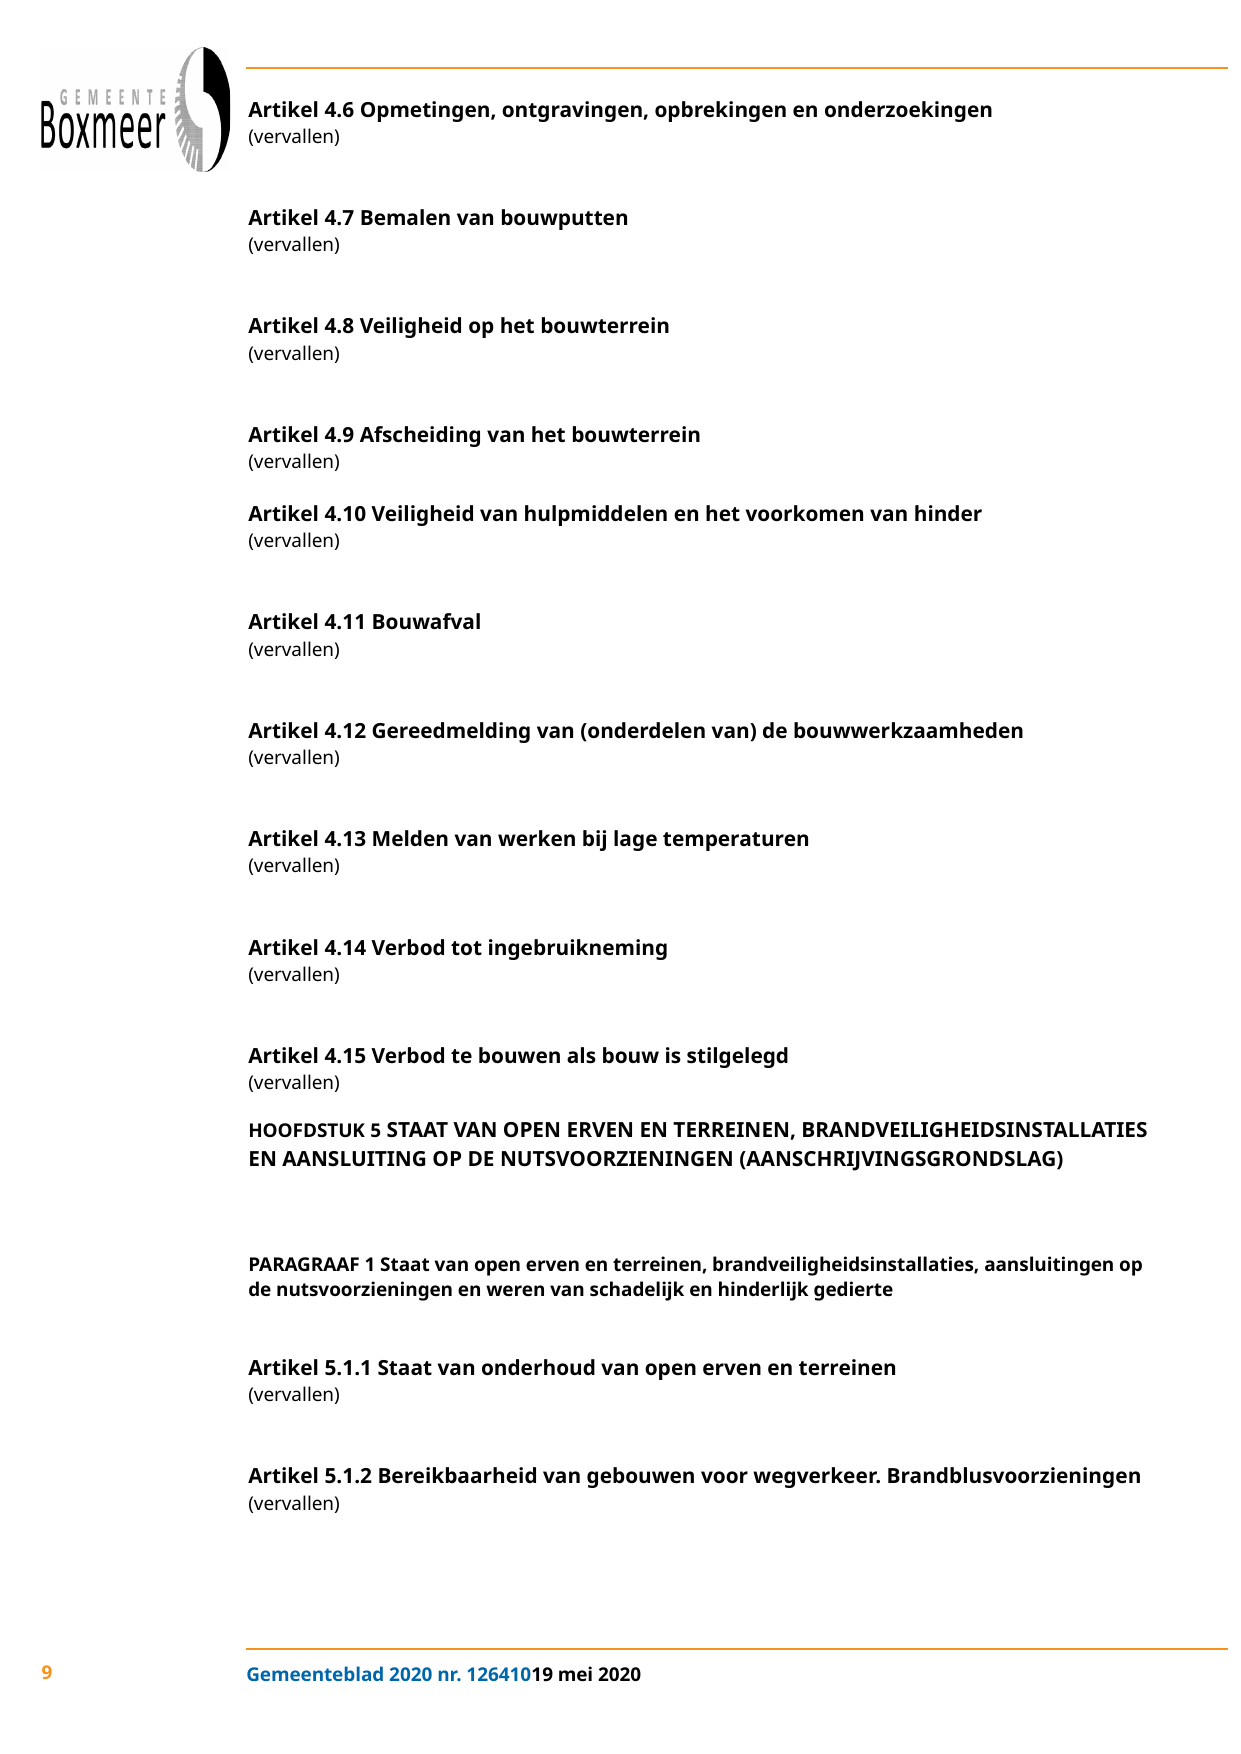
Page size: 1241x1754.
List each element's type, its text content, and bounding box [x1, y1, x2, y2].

text (vervallen) [248, 448, 1152, 474]
text Artikel 5.1.2 Bereikbaarheid van gebouwen voor wegverkeer. Brandblusvoorzieningen [248, 1461, 1152, 1490]
text (vervallen) [248, 340, 1152, 366]
text Artikel 4.10 Veiligheid van hulpmiddelen en het voorkomen van hinder [248, 499, 1152, 527]
text HOOFDSTUK 5 STAAT VAN OPEN ERVEN EN TERREINEN, BRANDVEILIGHEIDSINSTALLATIES EN AANSLUITING OP DE NUTSVOORZIENINGEN (AANSCHRIJVINGSGRONDSLAG) [248, 1115, 1152, 1172]
text Artikel 4.9 Afscheiding van het bouwterrein [248, 420, 1152, 448]
text Artikel 4.13 Melden van werken bij lage temperaturen [248, 824, 1152, 853]
text Artikel 5.1.1 Staat van onderhoud van open erven en terreinen [248, 1353, 1152, 1381]
text Artikel 4.15 Verbod te bouwen als bouw is stilgelegd [248, 1041, 1152, 1069]
text Artikel 4.11 Bouwafval [248, 607, 1152, 636]
text (vervallen) [248, 1490, 1152, 1515]
text (vervallen) [248, 1381, 1152, 1407]
text (vervallen) [248, 961, 1152, 987]
text Artikel 4.8 Veiligheid op het bouwterrein [248, 312, 1152, 340]
text (vervallen) [248, 232, 1152, 257]
text (vervallen) [248, 123, 1152, 149]
text Artikel 4.12 Gereedmelding van (onderdelen van) de bouwwerkzaamheden [248, 716, 1152, 744]
text (vervallen) [248, 744, 1152, 770]
text Artikel 4.6 Opmetingen, ontgravingen, opbrekingen en onderzoekingen [248, 95, 1152, 123]
text PARAGRAAF 1 Staat van open erven en terreinen, brandveiligheidsinstallaties, aansluitingen op de nutsvoorzieningen en weren van schadelijk en hinderlijk gedierte [248, 1251, 1152, 1302]
text Artikel 4.7 Bemalen van bouwputten [248, 203, 1152, 232]
text (vervallen) [248, 1069, 1152, 1095]
text (vervallen) [248, 527, 1152, 553]
picture [41, 47, 231, 172]
text (vervallen) [248, 636, 1152, 662]
text Artikel 4.14 Verbod tot ingebruikneming [248, 933, 1152, 961]
text (vervallen) [248, 853, 1152, 878]
